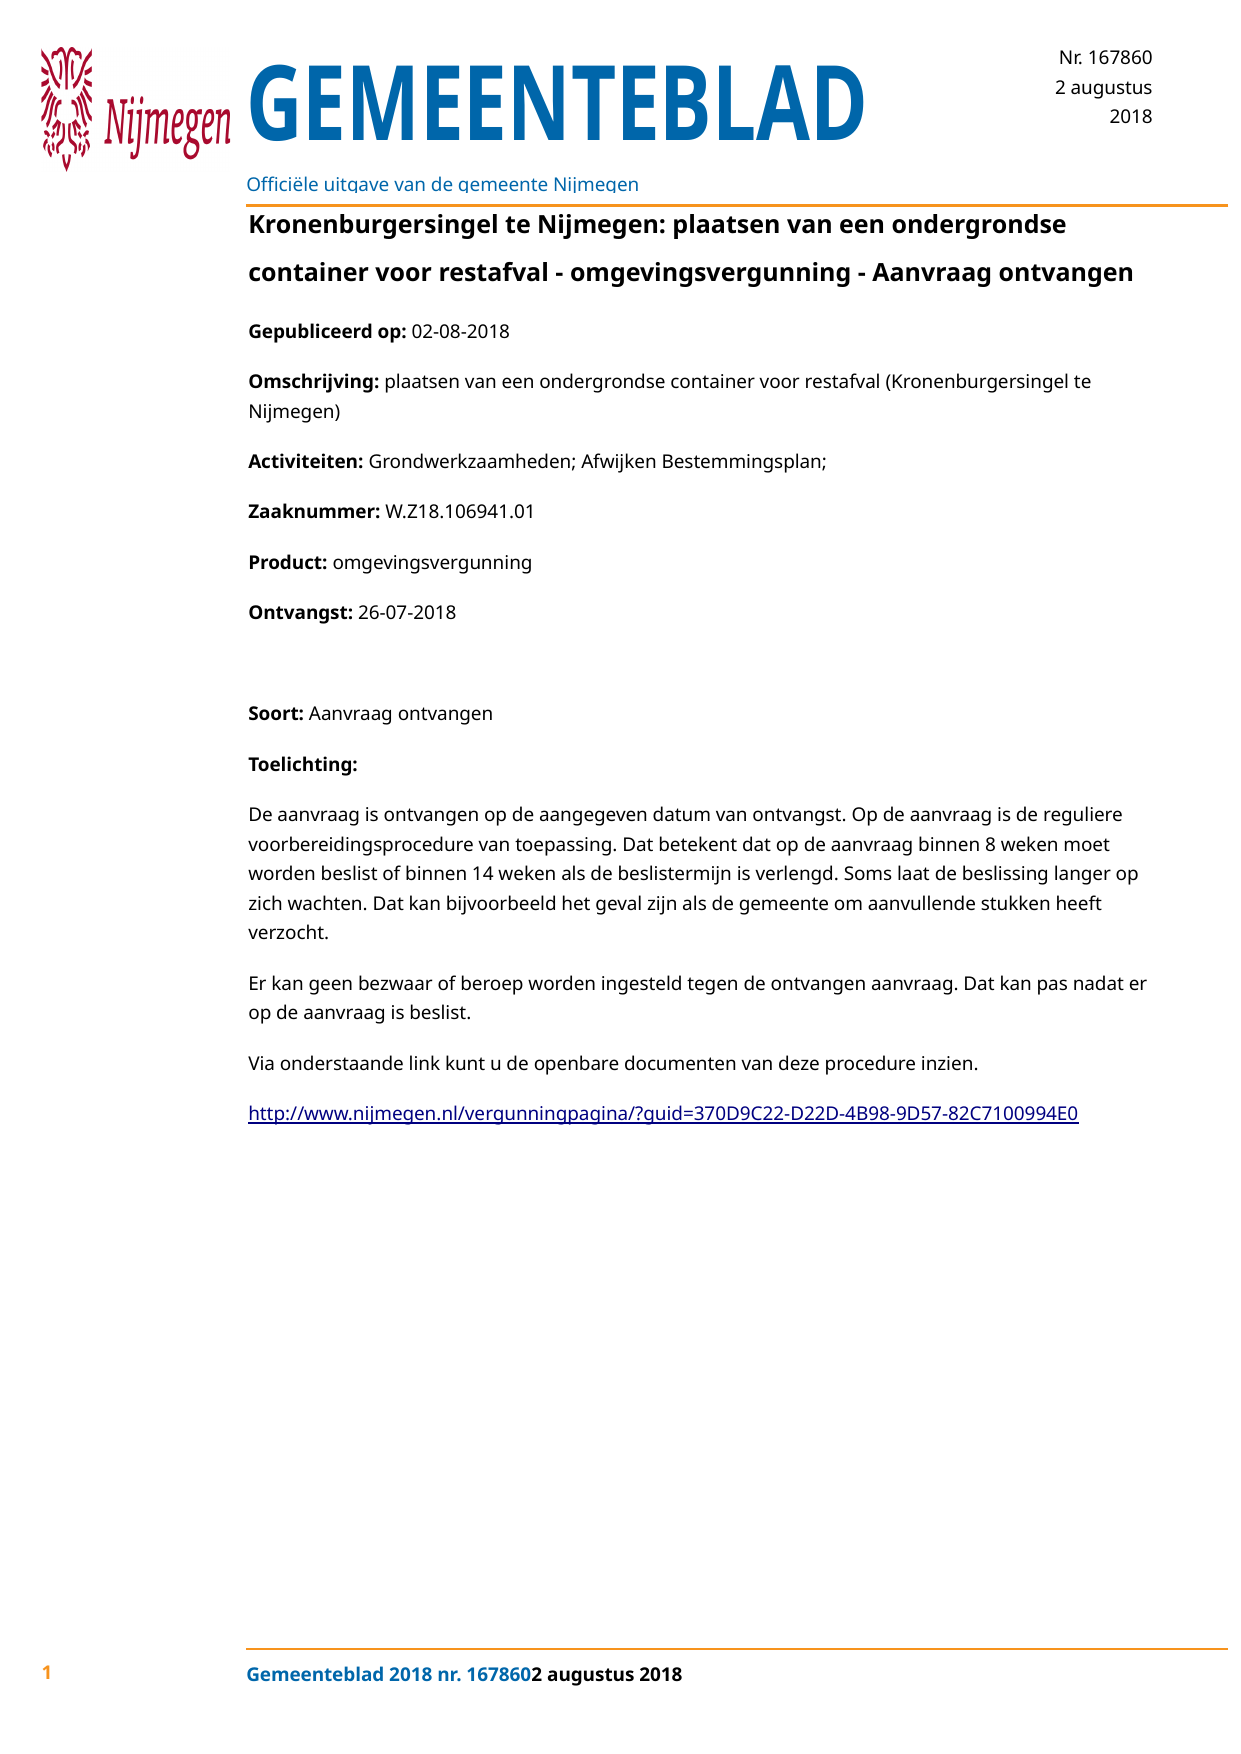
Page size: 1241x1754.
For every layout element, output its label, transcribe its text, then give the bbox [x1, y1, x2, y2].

text http://www.nijmegen.nl/vergunningpagina/?guid=370D9C22-D22D-4B98-9D57-82C7100994E0 [248, 1100, 1152, 1126]
text Via onderstaande link kunt u de openbare documenten van deze procedure inzien. [248, 1050, 1152, 1076]
text Zaaknummer: W.Z18.106941.01 [248, 499, 1152, 524]
text Er kan geen bezwaar of beroep worden ingesteld tegen de ontvangen aanvraag. Dat kan pas nadat er op de aanvraag is beslist. [248, 970, 1152, 1025]
text Soort: Aanvraag ontvangen [248, 700, 1152, 726]
text Activiteiten: Grondwerkzaamheden; Afwijken Bestemmingsplan; [248, 448, 1152, 474]
text Ontvangst: 26-07-2018 [248, 599, 1152, 625]
text Omschrijving: plaatsen van een ondergrondse container voor restafval (Kronenburgersingel te Nijmegen) [248, 368, 1152, 424]
text Product: omgevingsvergunning [248, 549, 1152, 575]
text Gepubliceerd op: 02-08-2018 [248, 318, 1152, 344]
text De aanvraag is ontvangen op de aangegeven datum van ontvangst. Op de aanvraag is de reguliere voorbereidingsprocedure van toepassing. Dat betekent dat op de aanvraag binnen 8 weken moet worden beslist of binnen 14 weken als de beslistermijn is verlengd. Soms laat de beslissing langer op zich wachten. Dat kan bijvoorbeeld het geval zijn als de gemeente om aanvullende stukken heeft verzocht. [248, 801, 1152, 945]
text Kronenburgersingel te Nijmegen: plaatsen van een ondergrondse container voor restafval - omgevingsvergunning - Aanvraag ontvangen [248, 207, 1152, 288]
text Toelichting: [248, 751, 1152, 777]
picture [41, 47, 231, 172]
